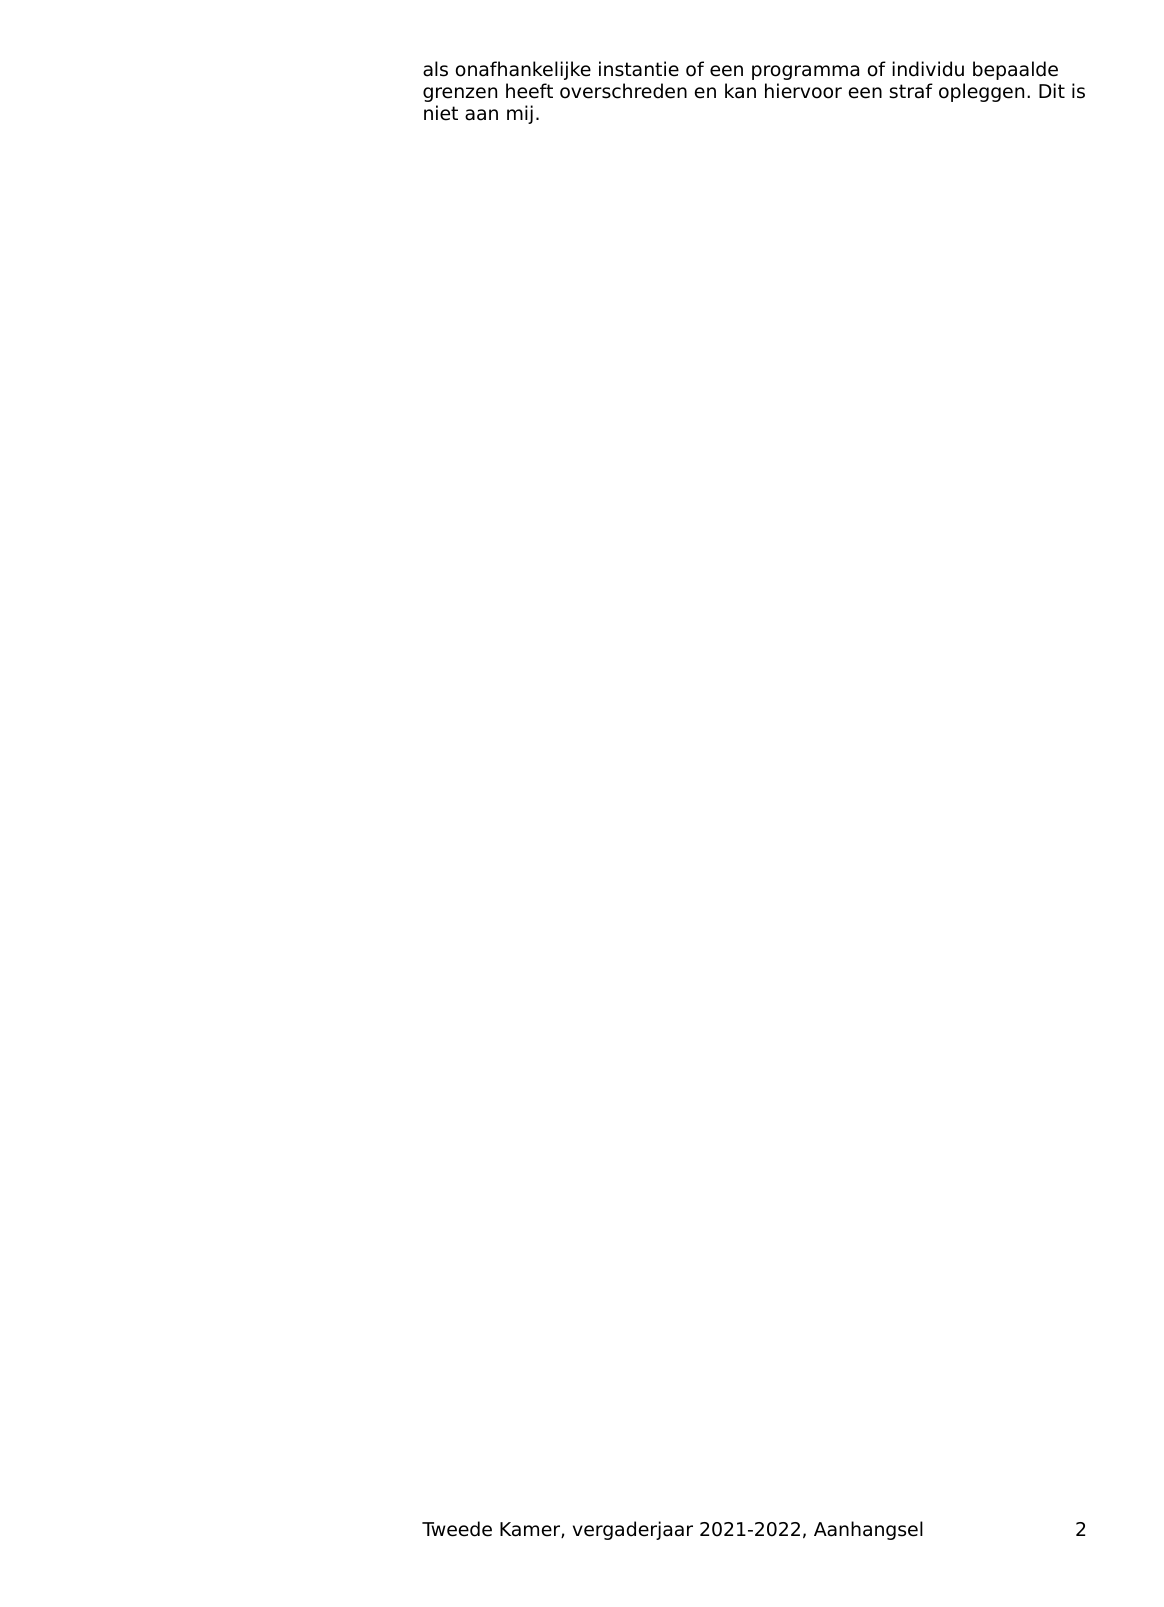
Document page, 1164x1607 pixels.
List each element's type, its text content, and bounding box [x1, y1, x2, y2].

text als onafhankelijke instantie of een programma of individu bepaalde grenzen heeft overschreden en kan hiervoor een straf opleggen. Dit is niet aan mij. [422, 59, 1087, 125]
